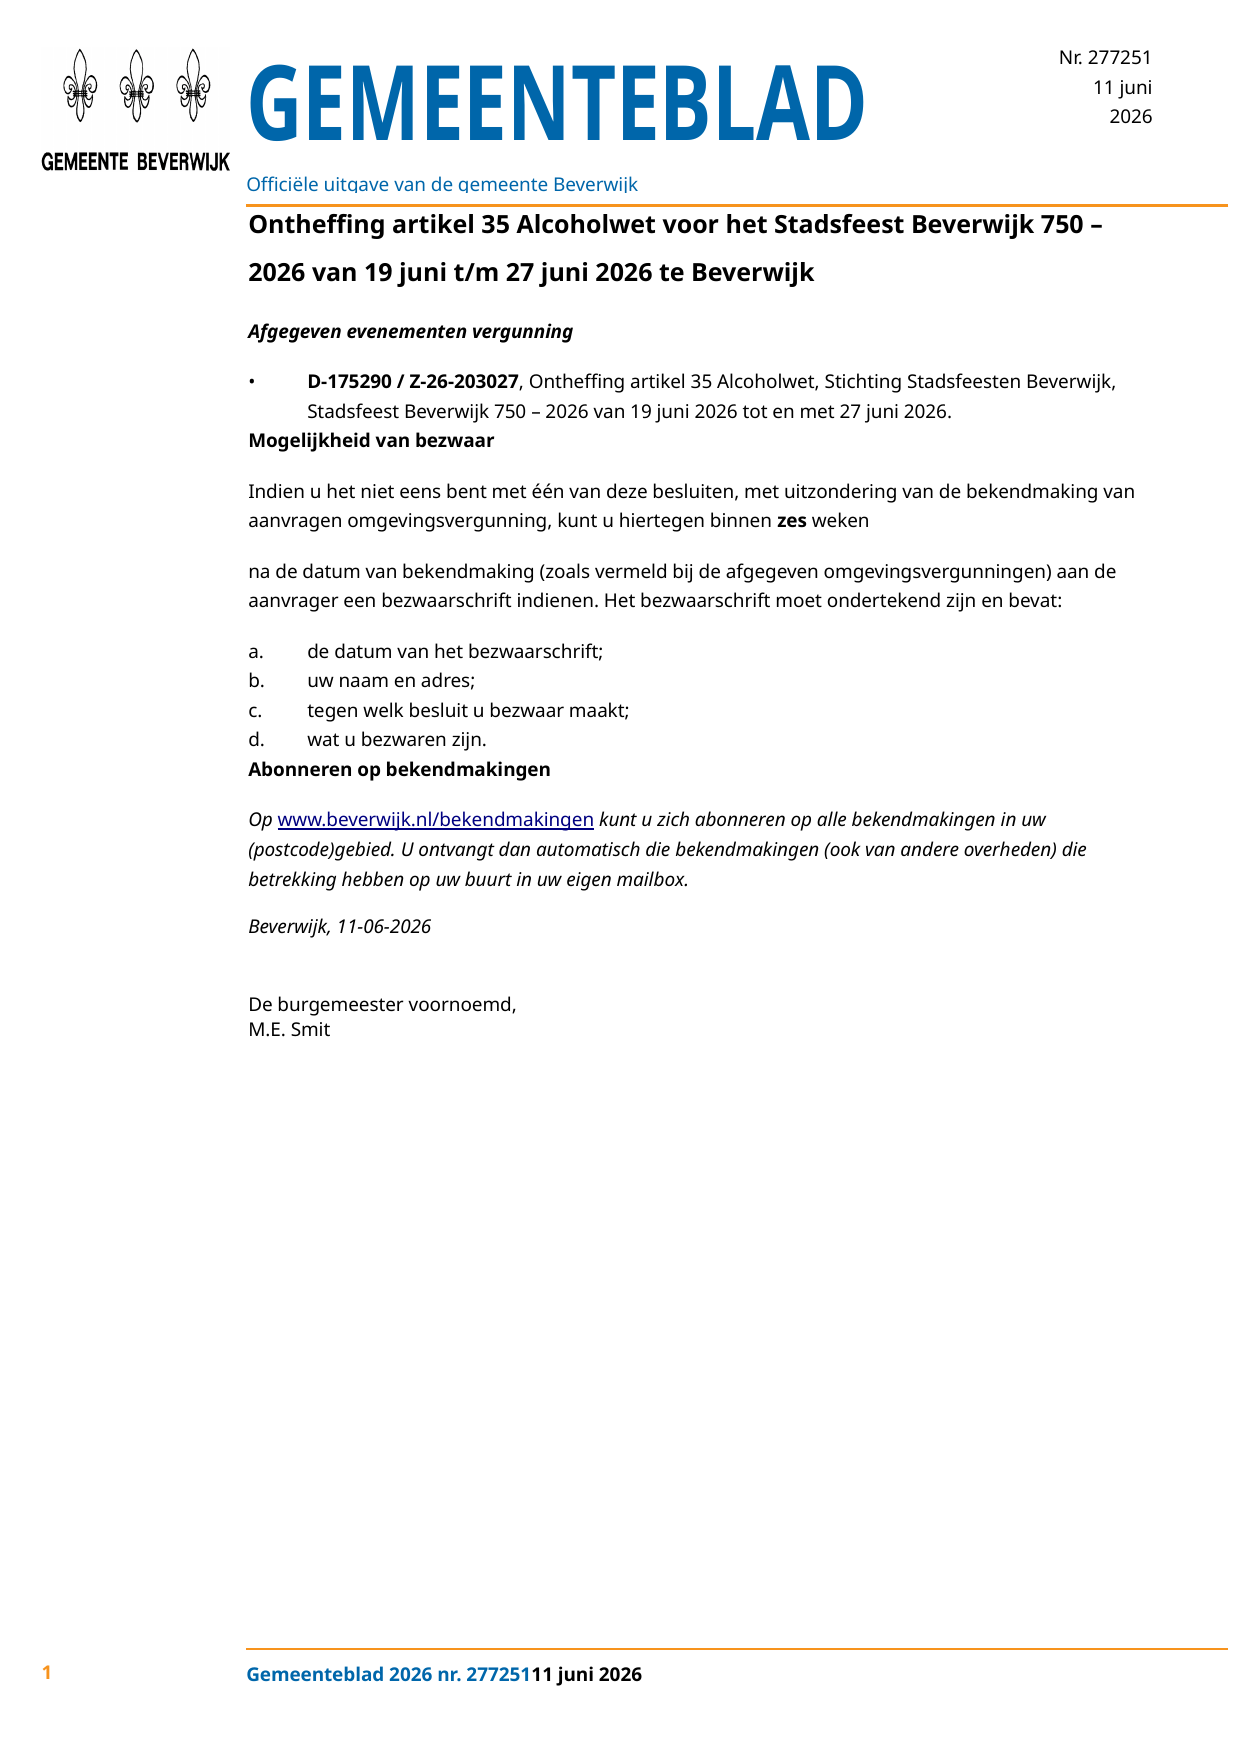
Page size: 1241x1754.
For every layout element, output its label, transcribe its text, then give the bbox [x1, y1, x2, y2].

list de datum van het bezwaarschrift; [248, 638, 1152, 664]
text Mogelijkheid van bezwaar [248, 427, 1152, 453]
list wat u bezwaren zijn. [248, 727, 1152, 752]
text Abonneren op bekendmakingen [248, 756, 1152, 782]
text Afgegeven evenementen vergunning [248, 318, 1152, 344]
text M.E. Smit [248, 1017, 1152, 1042]
picture [41, 47, 231, 172]
text Indien u het niet eens bent met één van deze besluiten, met uitzondering van de bekendmaking van aanvragen omgevingsvergunning, kunt u hiertegen binnen zes weken [248, 478, 1152, 533]
text Ontheffing artikel 35 Alcoholwet voor het Stadsfeest Beverwijk 750 – 2026 van 19 juni t/m 27 juni 2026 te Beverwijk [248, 207, 1152, 288]
text Beverwijk, 11-06-2026 [248, 914, 1152, 939]
text De burgemeester voornoemd, [248, 991, 1152, 1017]
text na de datum van bekendmaking (zoals vermeld bij de afgegeven omgevingsvergunningen) aan de aanvrager een bezwaarschrift indienen. Het bezwaarschrift moet ondertekend zijn en bevat: [248, 558, 1152, 613]
list uw naam en adres; [248, 667, 1152, 693]
text Op www.beverwijk.nl/bekendmakingen kunt u zich abonneren op alle bekendmakingen in uw (postcode)gebied. U ontvangt dan automatisch die bekendmakingen (ook van andere overheden) die betrekking hebben op uw buurt in uw eigen mailbox. [248, 807, 1152, 892]
list D-175290 / Z-26-203027, Ontheffing artikel 35 Alcoholwet, Stichting Stadsfeesten Beverwijk, Stadsfeest Beverwijk 750 – 2026 van 19 juni 2026 tot en met 27 juni 2026. [248, 368, 1152, 424]
list tegen welk besluit u bezwaar maakt; [248, 697, 1152, 723]
